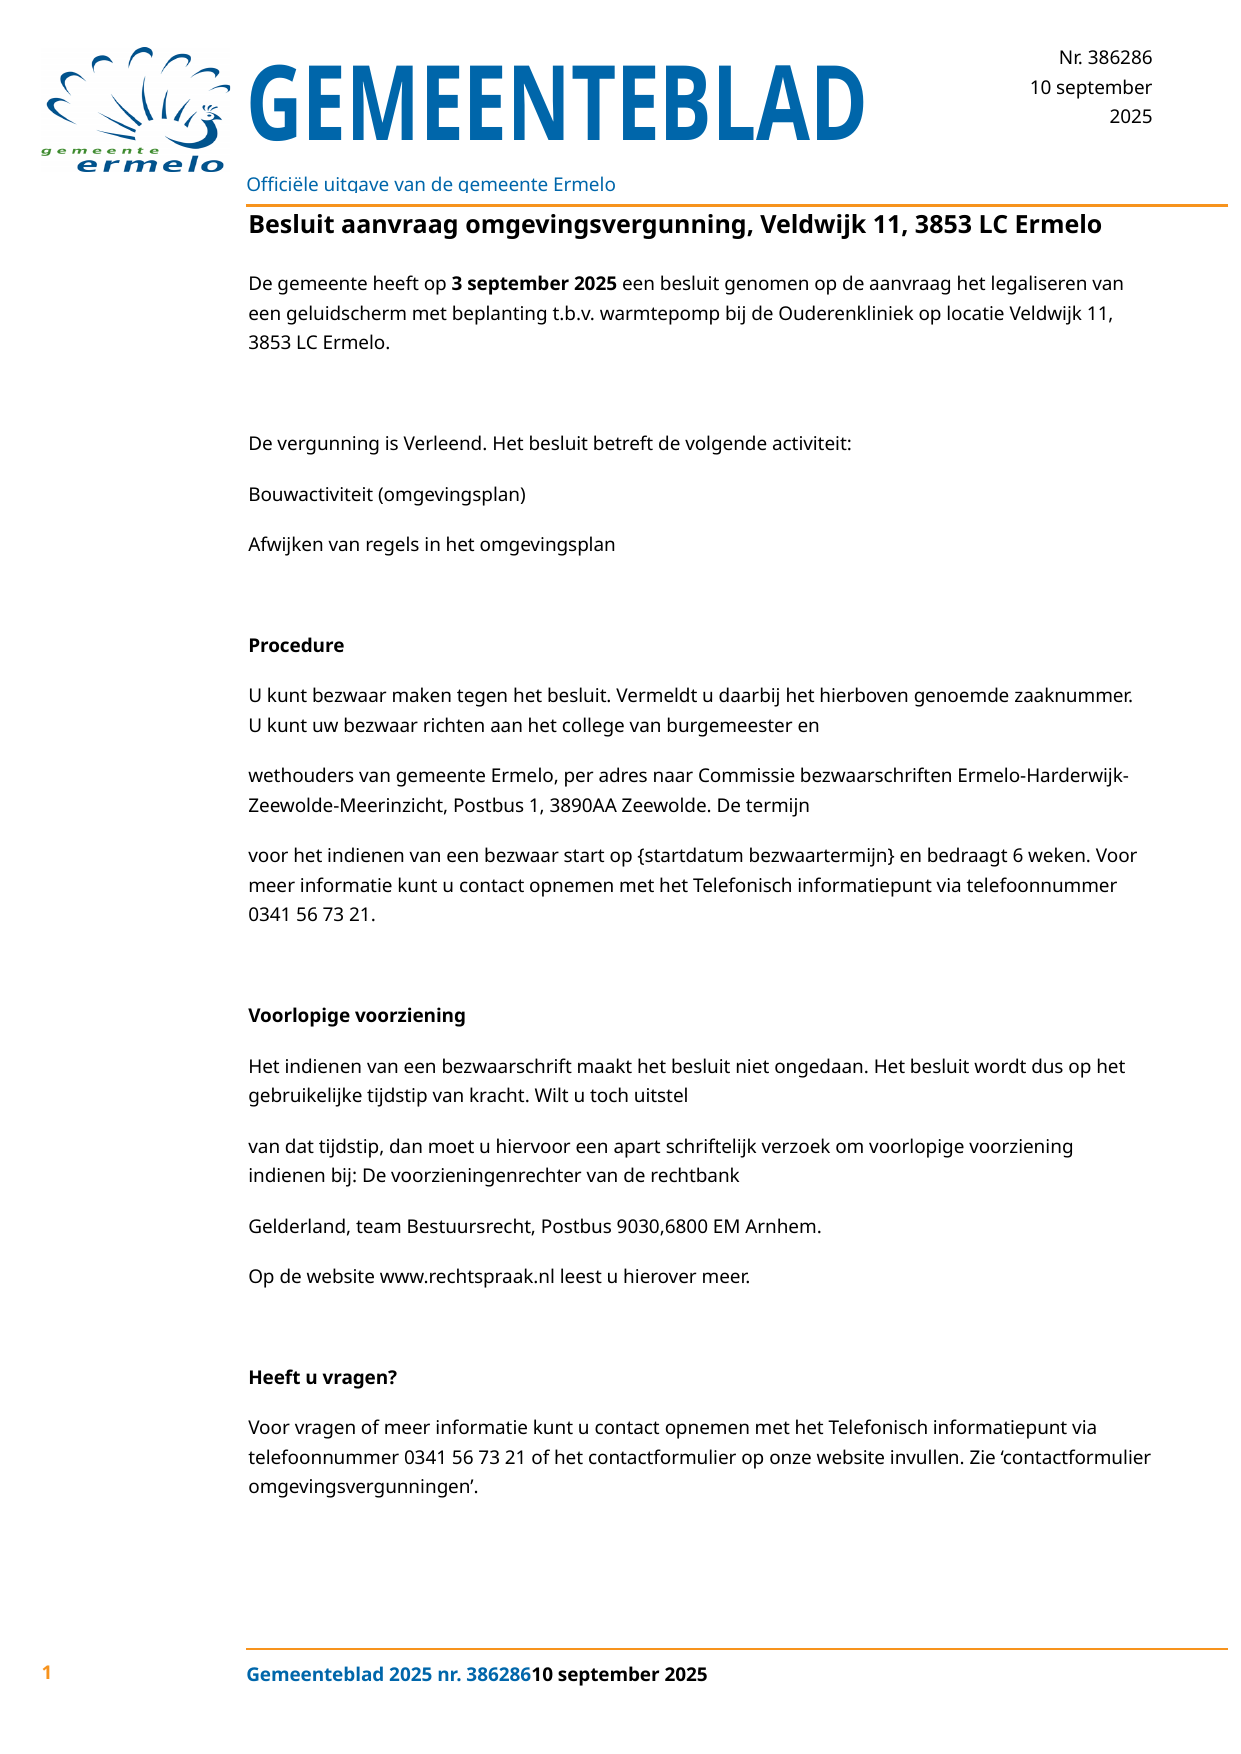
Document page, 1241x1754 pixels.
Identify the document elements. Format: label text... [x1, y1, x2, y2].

text De vergunning is Verleend. Het besluit betreft de volgende activiteit: [248, 430, 1152, 456]
text Gelderland, team Bestuursrecht, Postbus 9030,6800 EM Arnhem. [248, 1213, 1152, 1238]
text van dat tijdstip, dan moet u hiervoor een apart schriftelijk verzoek om voorlopige voorziening indienen bij: De voorzieningenrechter van de rechtbank [248, 1133, 1152, 1188]
text Procedure [248, 632, 1152, 658]
text Voor vragen of meer informatie kunt u contact opnemen met het Telefonisch informatiepunt via telefoonnummer 0341 56 73 21 of het contactformulier op onze website invullen. Zie ‘contactformulier omgevingsvergunningen’. [248, 1414, 1152, 1499]
text Bouwactiviteit (omgevingsplan) [248, 481, 1152, 506]
text Besluit aanvraag omgevingsvergunning, Veldwijk 11, 3853 LC Ermelo [248, 207, 1152, 241]
text wethouders van gemeente Ermelo, per adres naar Commissie bezwaarschriften Ermelo-Harderwijk-Zeewolde-Meerinzicht, Postbus 1, 3890AA Zeewolde. De termijn [248, 762, 1152, 818]
text De gemeente heeft op 3 september 2025 een besluit genomen op de aanvraag het legaliseren van een geluidscherm met beplanting t.b.v. warmtepomp bij de Ouderenkliniek op locatie Veldwijk 11, 3853 LC Ermelo. [248, 270, 1152, 355]
text Afwijken van regels in het omgevingsplan [248, 531, 1152, 557]
text Heeft u vragen? [248, 1364, 1152, 1390]
picture [41, 47, 231, 172]
text Voorlopige voorziening [248, 1002, 1152, 1028]
text U kunt bezwaar maken tegen het besluit. Vermeldt u daarbij het hierboven genoemde zaaknummer. U kunt uw bezwaar richten aan het college van burgemeester en [248, 682, 1152, 738]
text Het indienen van een bezwaarschrift maakt het besluit niet ongedaan. Het besluit wordt dus op het gebruikelijke tijdstip van kracht. Wilt u toch uitstel [248, 1053, 1152, 1108]
text voor het indienen van een bezwaar start op {startdatum bezwaartermijn} en bedraagt 6 weken. Voor meer informatie kunt u contact opnemen met het Telefonisch informatiepunt via telefoonnummer 0341 56 73 21. [248, 842, 1152, 927]
text Op de website www.rechtspraak.nl leest u hierover meer. [248, 1263, 1152, 1289]
